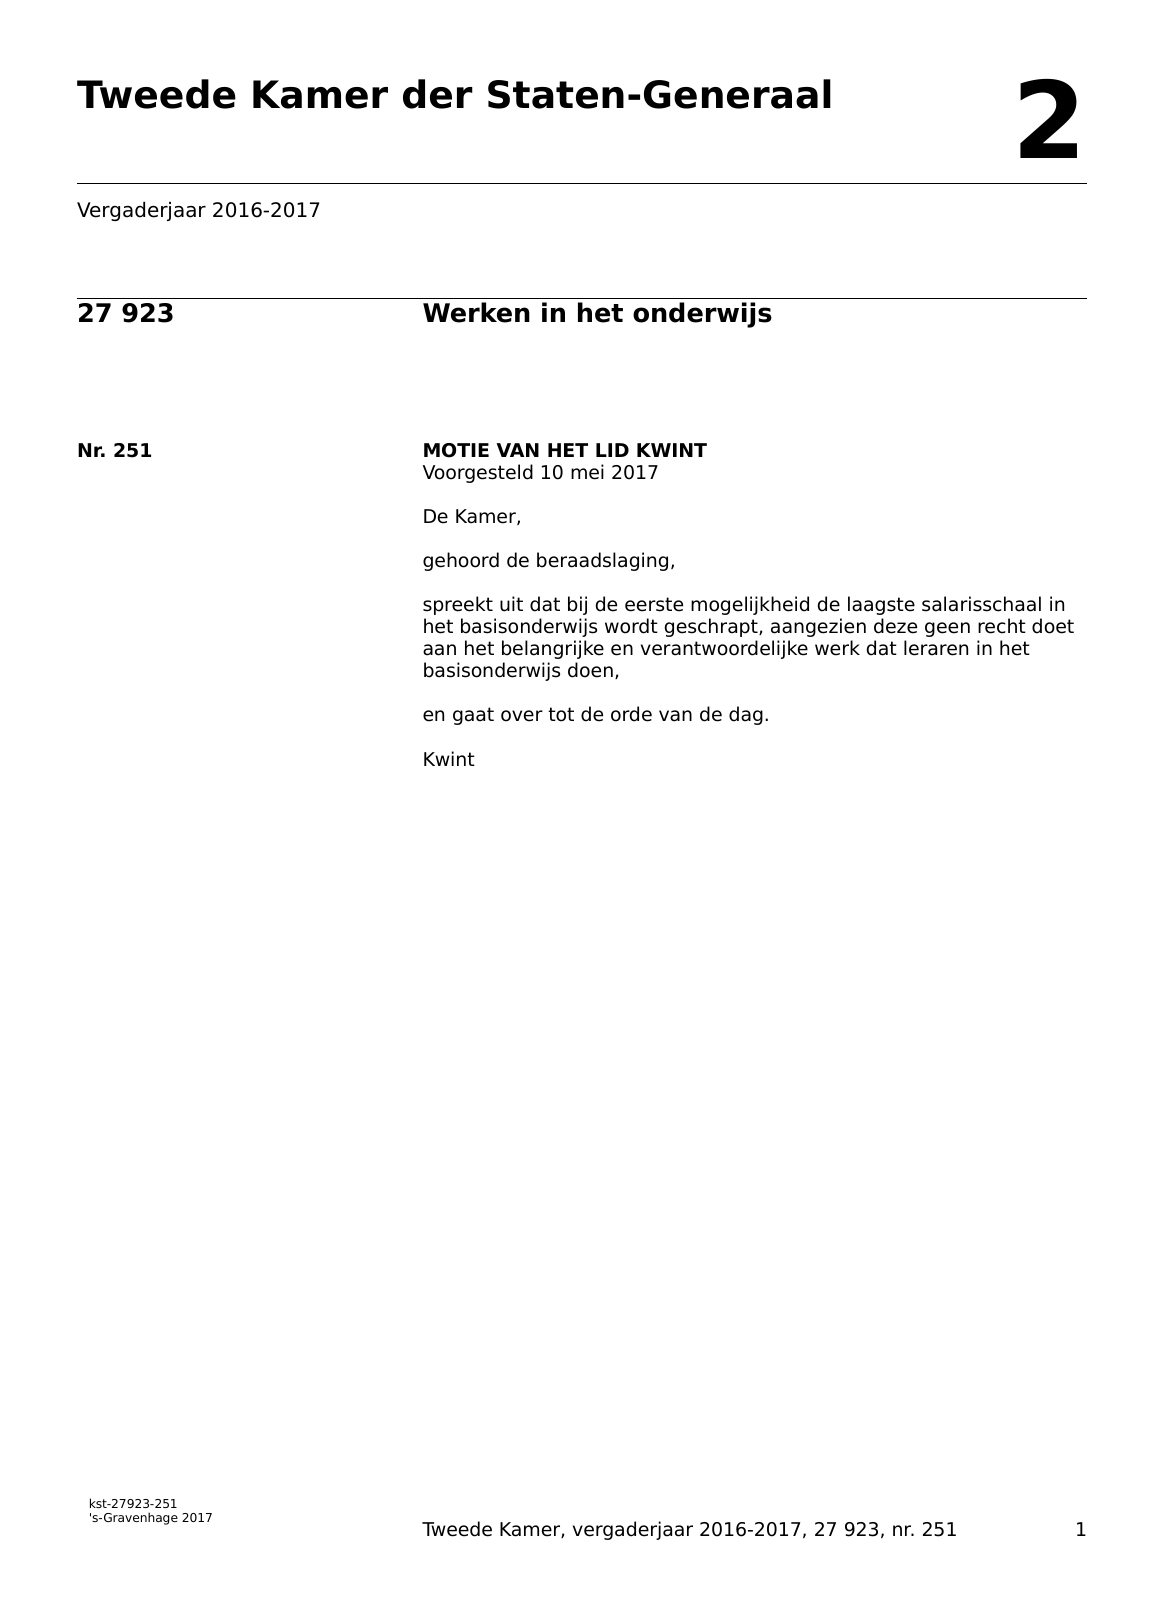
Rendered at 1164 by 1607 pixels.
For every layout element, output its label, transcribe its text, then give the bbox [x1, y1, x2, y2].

text gehoord de beraadslaging, [422, 550, 1087, 572]
text De Kamer, [422, 506, 1087, 528]
table_header 2 [886, 59, 1087, 183]
text Kwint [422, 748, 1087, 770]
text Voorgesteld 10 mei 2017 [422, 462, 1087, 484]
text spreekt uit dat bij de eerste mogelijkheid de laagste salarisschaal in het basisonderwijs wordt geschrapt, aangezien deze geen recht doet aan het belangrijke en verantwoordelijke werk dat leraren in het basisonderwijs doen, [422, 594, 1087, 682]
table_cell Vergaderjaar 2016-2017 [77, 184, 1087, 298]
text en gaat over tot de orde van de dag. [422, 704, 1087, 726]
subtitle 27 923 Werken in het onderwijs [77, 299, 1087, 329]
text kst-27923-251 [88, 1497, 323, 1511]
text 's-Gravenhage 2017 [88, 1511, 323, 1525]
table_header Tweede Kamer der Staten-Generaal [77, 59, 886, 183]
subtitle Nr. 251 MOTIE VAN HET LID KWINT [77, 440, 1087, 462]
